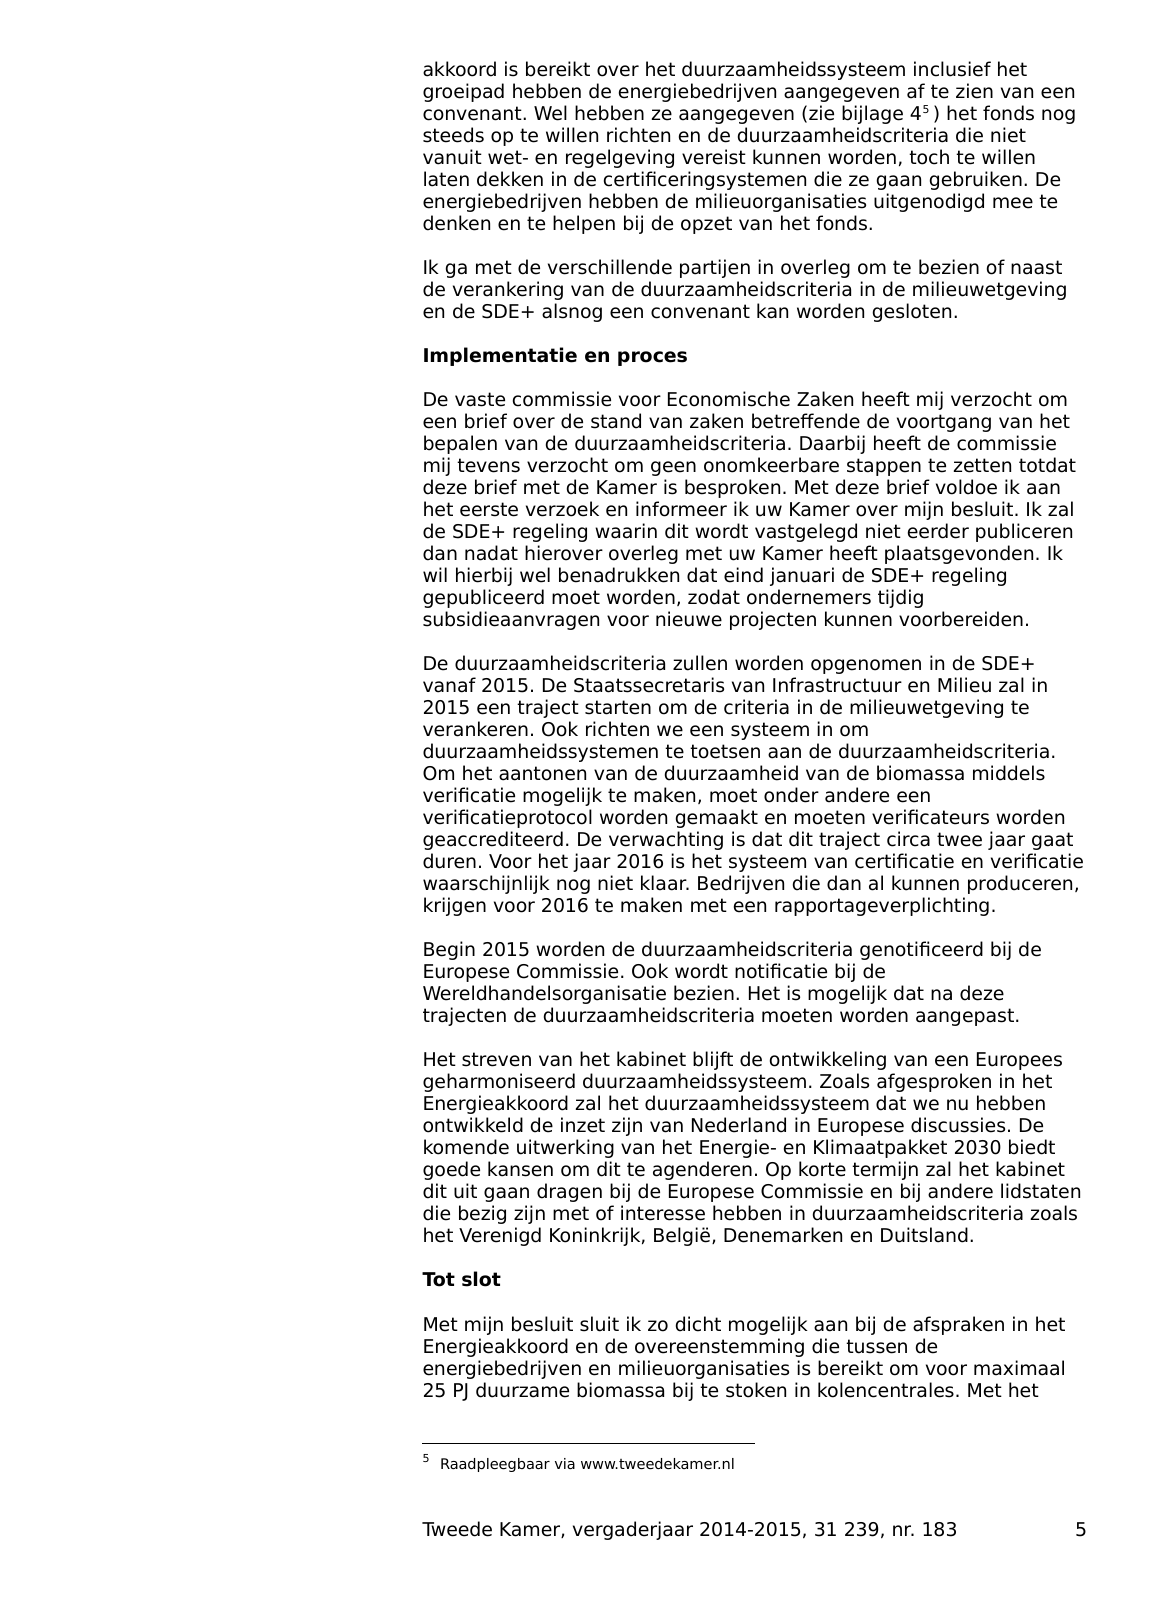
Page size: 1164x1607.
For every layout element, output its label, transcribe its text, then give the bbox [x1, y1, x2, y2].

text akkoord is bereikt over het duurzaamheidssysteem inclusief het groeipad hebben de energiebedrijven aangegeven af te zien van een convenant. Wel hebben ze aangegeven (zie bijlage 4) het fonds nog steeds op te willen richten en de duurzaamheidscriteria die niet vanuit wet- en regelgeving vereist kunnen worden, toch te willen laten dekken in de certificeringsystemen die ze gaan gebruiken. De energiebedrijven hebben de milieuorganisaties uitgenodigd mee te denken en te helpen bij de opzet van het fonds. [422, 59, 1087, 235]
text Ik ga met de verschillende partijen in overleg om te bezien of naast de verankering van de duurzaamheidscriteria in de milieuwetgeving en de SDE+ alsnog een convenant kan worden gesloten. [422, 257, 1087, 323]
text De duurzaamheidscriteria zullen worden opgenomen in de SDE+ vanaf 2015. De Staatssecretaris van Infrastructuur en Milieu zal in 2015 een traject starten om de criteria in de milieuwetgeving te verankeren. Ook richten we een systeem in om duurzaamheidssystemen te toetsen aan de duurzaamheidscriteria. Om het aantonen van de duurzaamheid van de biomassa middels verificatie mogelijk te maken, moet onder andere een verificatieprotocol worden gemaakt en moeten verificateurs worden geaccrediteerd. De verwachting is dat dit traject circa twee jaar gaat duren. Voor het jaar 2016 is het systeem van certificatie en verificatie waarschijnlijk nog niet klaar. Bedrijven die dan al kunnen produceren, krijgen voor 2016 te maken met een rapportageverplichting. [422, 653, 1087, 917]
text De vaste commissie voor Economische Zaken heeft mij verzocht om een brief over de stand van zaken betreffende de voortgang van het bepalen van de duurzaamheidscriteria. Daarbij heeft de commissie mij tevens verzocht om geen onomkeerbare stappen te zetten totdat deze brief met de Kamer is besproken. Met deze brief voldoe ik aan het eerste verzoek en informeer ik uw Kamer over mijn besluit. Ik zal de SDE+ regeling waarin dit wordt vastgelegd niet eerder publiceren dan nadat hierover overleg met uw Kamer heeft plaatsgevonden. Ik wil hierbij wel benadrukken dat eind januari de SDE+ regeling gepubliceerd moet worden, zodat ondernemers tijdig subsidieaanvragen voor nieuwe projecten kunnen voorbereiden. [422, 389, 1087, 631]
text Het streven van het kabinet blijft de ontwikkeling van een Europees geharmoniseerd duurzaamheidssysteem. Zoals afgesproken in het Energieakkoord zal het duurzaamheidssysteem dat we nu hebben ontwikkeld de inzet zijn van Nederland in Europese discussies. De komende uitwerking van het Energie- en Klimaatpakket 2030 biedt goede kansen om dit te agenderen. Op korte termijn zal het kabinet dit uit gaan dragen bij de Europese Commissie en bij andere lidstaten die bezig zijn met of interesse hebben in duurzaamheidscriteria zoals het Verenigd Koninkrijk, België, Denemarken en Duitsland. [422, 1049, 1087, 1247]
text Begin 2015 worden de duurzaamheidscriteria genotificeerd bij de Europese Commissie. Ook wordt notificatie bij de Wereldhandelsorganisatie bezien. Het is mogelijk dat na deze trajecten de duurzaamheidscriteria moeten worden aangepast. [422, 939, 1087, 1027]
text Met mijn besluit sluit ik zo dicht mogelijk aan bij de afspraken in het Energieakkoord en de overeenstemming die tussen de energiebedrijven en milieuorganisaties is bereikt om voor maximaal 25 PJ duurzame biomassa bij te stoken in kolencentrales. Met het [422, 1313, 1087, 1401]
subtitle Tot slot [422, 1269, 1087, 1291]
subtitle Implementatie en proces [422, 345, 1087, 367]
text Raadpleegbaar via www.tweedekamer.nl [422, 1452, 1087, 1474]
